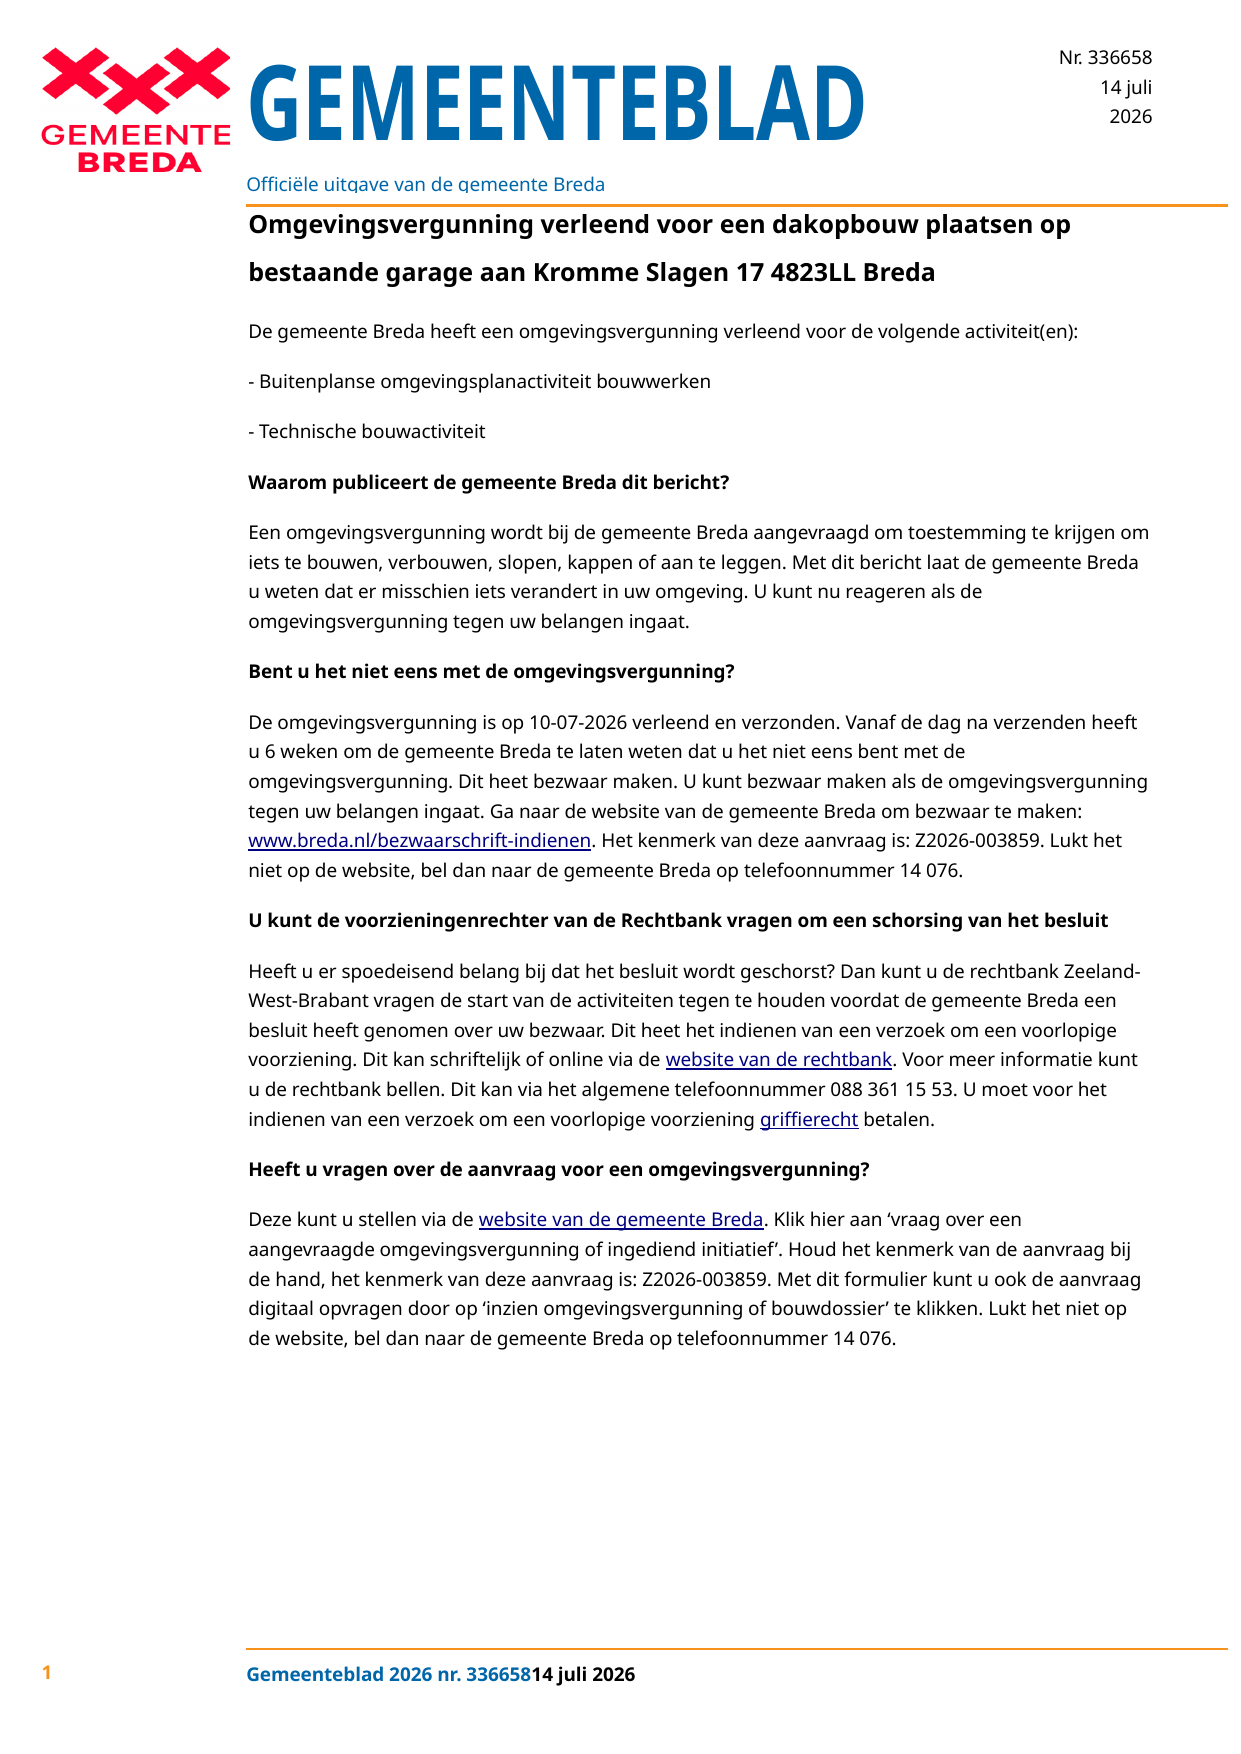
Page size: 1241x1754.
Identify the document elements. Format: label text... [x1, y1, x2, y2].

text Waarom publiceert de gemeente Breda dit bericht? [248, 469, 1152, 495]
text Heeft u er spoedeisend belang bij dat het besluit wordt geschorst? Dan kunt u de rechtbank Zeeland-West-Brabant vragen de start van de activiteiten tegen te houden voordat de gemeente Breda een besluit heeft genomen over uw bezwaar. Dit heet het indienen van een verzoek om een voorlopige voorziening. Dit kan schriftelijk of online via de website van de rechtbank. Voor meer informatie kunt u de rechtbank bellen. Dit kan via het algemene telefoonnummer 088 361 15 53. U moet voor het indienen van een verzoek om een voorlopige voorziening griffierecht betalen. [248, 958, 1152, 1132]
text Omgevingsvergunning verleend voor een dakopbouw plaatsen op bestaande garage aan Kromme Slagen 17 4823LL Breda [248, 207, 1152, 288]
picture [41, 47, 231, 172]
text Deze kunt u stellen via de website van de gemeente Breda. Klik hier aan ‘vraag over een aangevraagde omgevingsvergunning of ingediend initiatief’. Houd het kenmerk van de aanvraag bij de hand, het kenmerk van deze aanvraag is: Z2026-003859. Met dit formulier kunt u ook de aanvraag digitaal opvragen door op ‘inzien omgevingsvergunning of bouwdossier’ te klikken. Lukt het niet op de website, bel dan naar de gemeente Breda op telefoonnummer 14 076. [248, 1207, 1152, 1351]
text U kunt de voorzieningenrechter van de Rechtbank vragen om een schorsing van het besluit [248, 907, 1152, 933]
text - Buitenplanse omgevingsplanactiviteit bouwwerken [248, 368, 1152, 394]
text De gemeente Breda heeft een omgevingsvergunning verleend voor de volgende activiteit(en): [248, 318, 1152, 344]
text Heeft u vragen over de aanvraag voor een omgevingsvergunning? [248, 1156, 1152, 1182]
text Een omgevingsvergunning wordt bij de gemeente Breda aangevraagd om toestemming te krijgen om iets te bouwen, verbouwen, slopen, kappen of aan te leggen. Met dit bericht laat de gemeente Breda u weten dat er misschien iets verandert in uw omgeving. U kunt nu reageren als de omgevingsvergunning tegen uw belangen ingaat. [248, 519, 1152, 634]
text - Technische bouwactiviteit [248, 419, 1152, 444]
text De omgevingsvergunning is op 10-07-2026 verleend en verzonden. Vanaf de dag na verzenden heeft u 6 weken om de gemeente Breda te laten weten dat u het niet eens bent met de omgevingsvergunning. Dit heet bezwaar maken. U kunt bezwaar maken als de omgevingsvergunning tegen uw belangen ingaat. Ga naar de website van de gemeente Breda om bezwaar te maken: www.breda.nl/bezwaarschrift-indienen. Het kenmerk van deze aanvraag is: Z2026-003859. Lukt het niet op de website, bel dan naar de gemeente Breda op telefoonnummer 14 076. [248, 709, 1152, 883]
text Bent u het niet eens met de omgevingsvergunning? [248, 659, 1152, 684]
